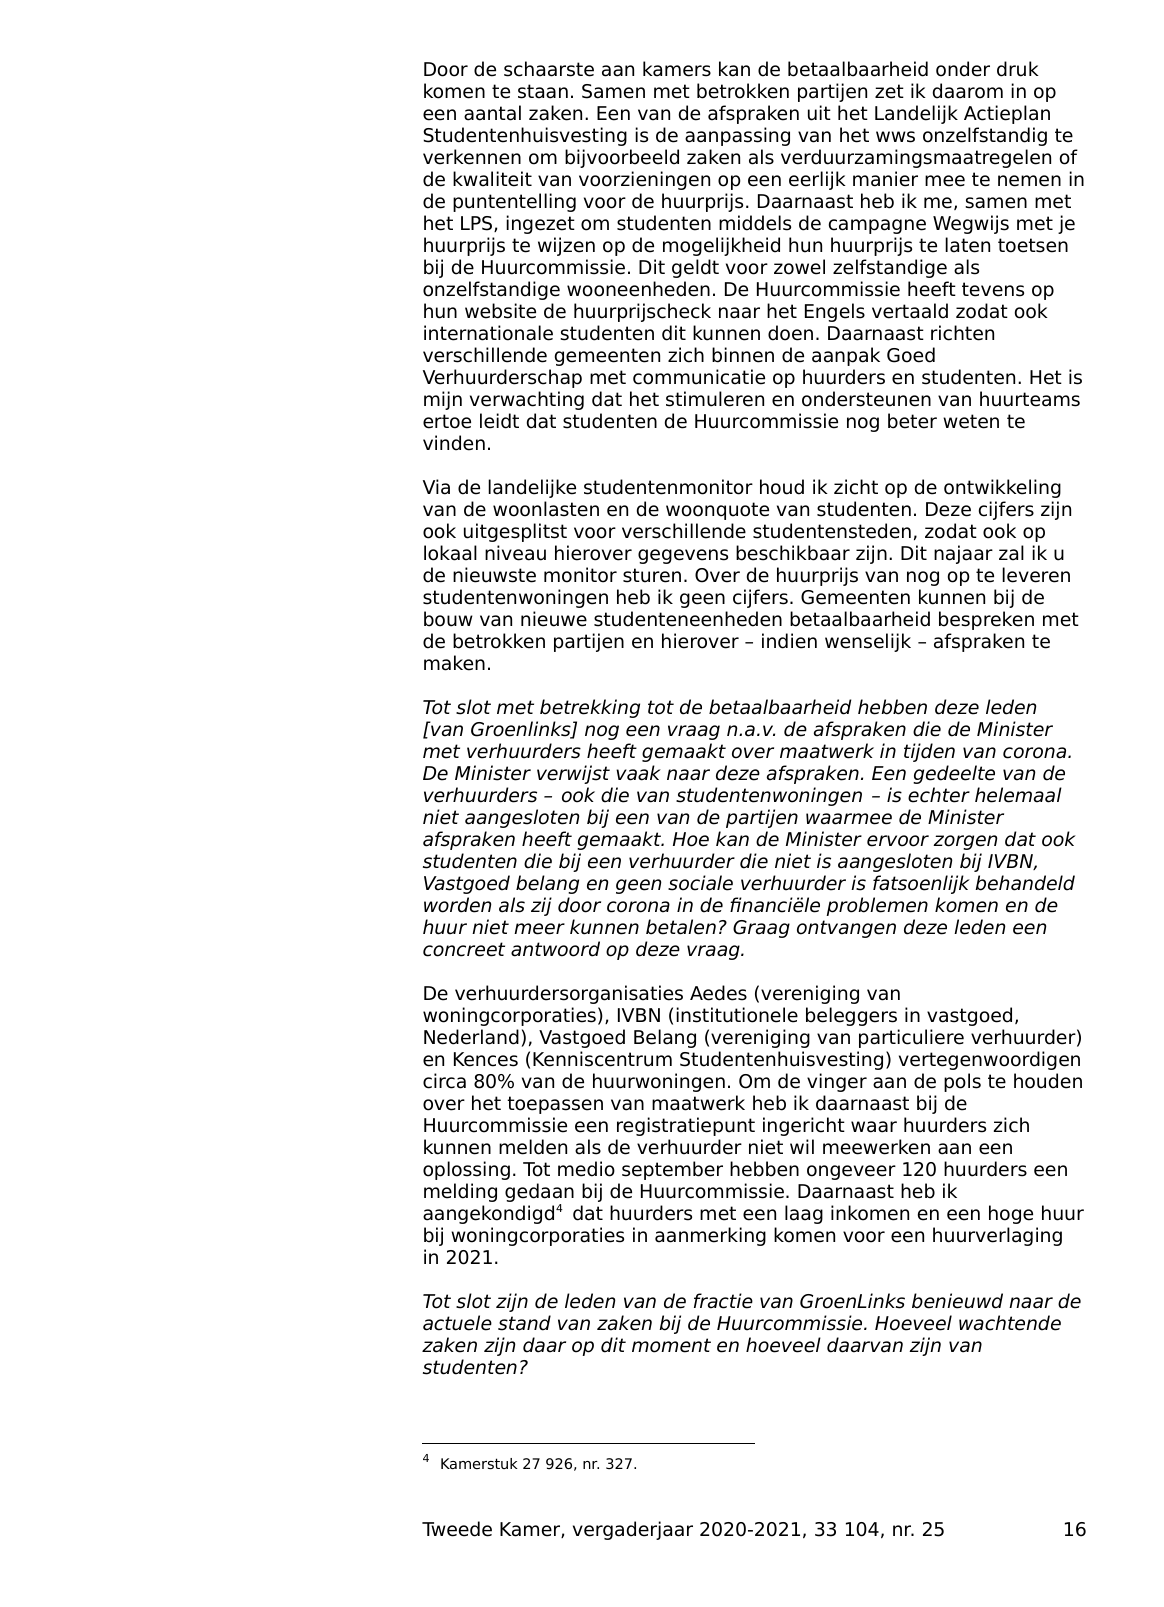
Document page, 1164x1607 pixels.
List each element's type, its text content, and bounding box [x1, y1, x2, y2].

text Tot slot zijn de leden van de fractie van GroenLinks benieuwd naar de actuele stand van zaken bij de Huurcommissie. Hoeveel wachtende zaken zijn daar op dit moment en hoeveel daarvan zijn van studenten? [422, 1291, 1087, 1379]
text Tot slot met betrekking tot de betaalbaarheid hebben deze leden [van Groenlinks] nog een vraag n.a.v. de afspraken die de Minister met verhuurders heeft gemaakt over maatwerk in tijden van corona. De Minister verwijst vaak naar deze afspraken. Een gedeelte van de verhuurders – ook die van studentenwoningen – is echter helemaal niet aangesloten bij een van de partijen waarmee de Minister afspraken heeft gemaakt. Hoe kan de Minister ervoor zorgen dat ook studenten die bij een verhuurder die niet is aangesloten bij IVBN, Vastgoed belang en geen sociale verhuurder is fatsoenlijk behandeld worden als zij door corona in de financiële problemen komen en de huur niet meer kunnen betalen? Graag ontvangen deze leden een concreet antwoord op deze vraag. [422, 697, 1087, 961]
text De verhuurdersorganisaties Aedes (vereniging van woningcorporaties), IVBN (institutionele beleggers in vastgoed, Nederland), Vastgoed Belang (vereniging van particuliere verhuurder) en Kences (Kenniscentrum Studentenhuisvesting) vertegenwoordigen circa 80% van de huurwoningen. Om de vinger aan de pols te houden over het toepassen van maatwerk heb ik daarnaast bij de Huurcommissie een registratiepunt ingericht waar huurders zich kunnen melden als de verhuurder niet wil meewerken aan een oplossing. Tot medio september hebben ongeveer 120 huurders een melding gedaan bij de Huurcommissie. Daarnaast heb ik aangekondigd dat huurders met een laag inkomen en een hoge huur bij woningcorporaties in aanmerking komen voor een huurverlaging in 2021. [422, 983, 1087, 1268]
text Door de schaarste aan kamers kan de betaalbaarheid onder druk komen te staan. Samen met betrokken partijen zet ik daarom in op een aantal zaken. Een van de afspraken uit het Landelijk Actieplan Studentenhuisvesting is de aanpassing van het wws onzelfstandig te verkennen om bijvoorbeeld zaken als verduurzamingsmaatregelen of de kwaliteit van voorzieningen op een eerlijk manier mee te nemen in de puntentelling voor de huurprijs. Daarnaast heb ik me, samen met het LPS, ingezet om studenten middels de campagne Wegwijs met je huurprijs te wijzen op de mogelijkheid hun huurprijs te laten toetsen bij de Huurcommissie. Dit geldt voor zowel zelfstandige als onzelfstandige wooneenheden. De Huurcommissie heeft tevens op hun website de huurprijscheck naar het Engels vertaald zodat ook internationale studenten dit kunnen doen. Daarnaast richten verschillende gemeenten zich binnen de aanpak Goed Verhuurderschap met communicatie op huurders en studenten. Het is mijn verwachting dat het stimuleren en ondersteunen van huurteams ertoe leidt dat studenten de Huurcommissie nog beter weten te vinden. [422, 59, 1087, 455]
text Via de landelijke studentenmonitor houd ik zicht op de ontwikkeling van de woonlasten en de woonquote van studenten. Deze cijfers zijn ook uitgesplitst voor verschillende studentensteden, zodat ook op lokaal niveau hierover gegevens beschikbaar zijn. Dit najaar zal ik u de nieuwste monitor sturen. Over de huurprijs van nog op te leveren studentenwoningen heb ik geen cijfers. Gemeenten kunnen bij de bouw van nieuwe studenteneenheden betaalbaarheid bespreken met de betrokken partijen en hierover – indien wenselijk – afspraken te maken. [422, 477, 1087, 675]
text Kamerstuk 27 926, nr. 327. [422, 1452, 1087, 1474]
